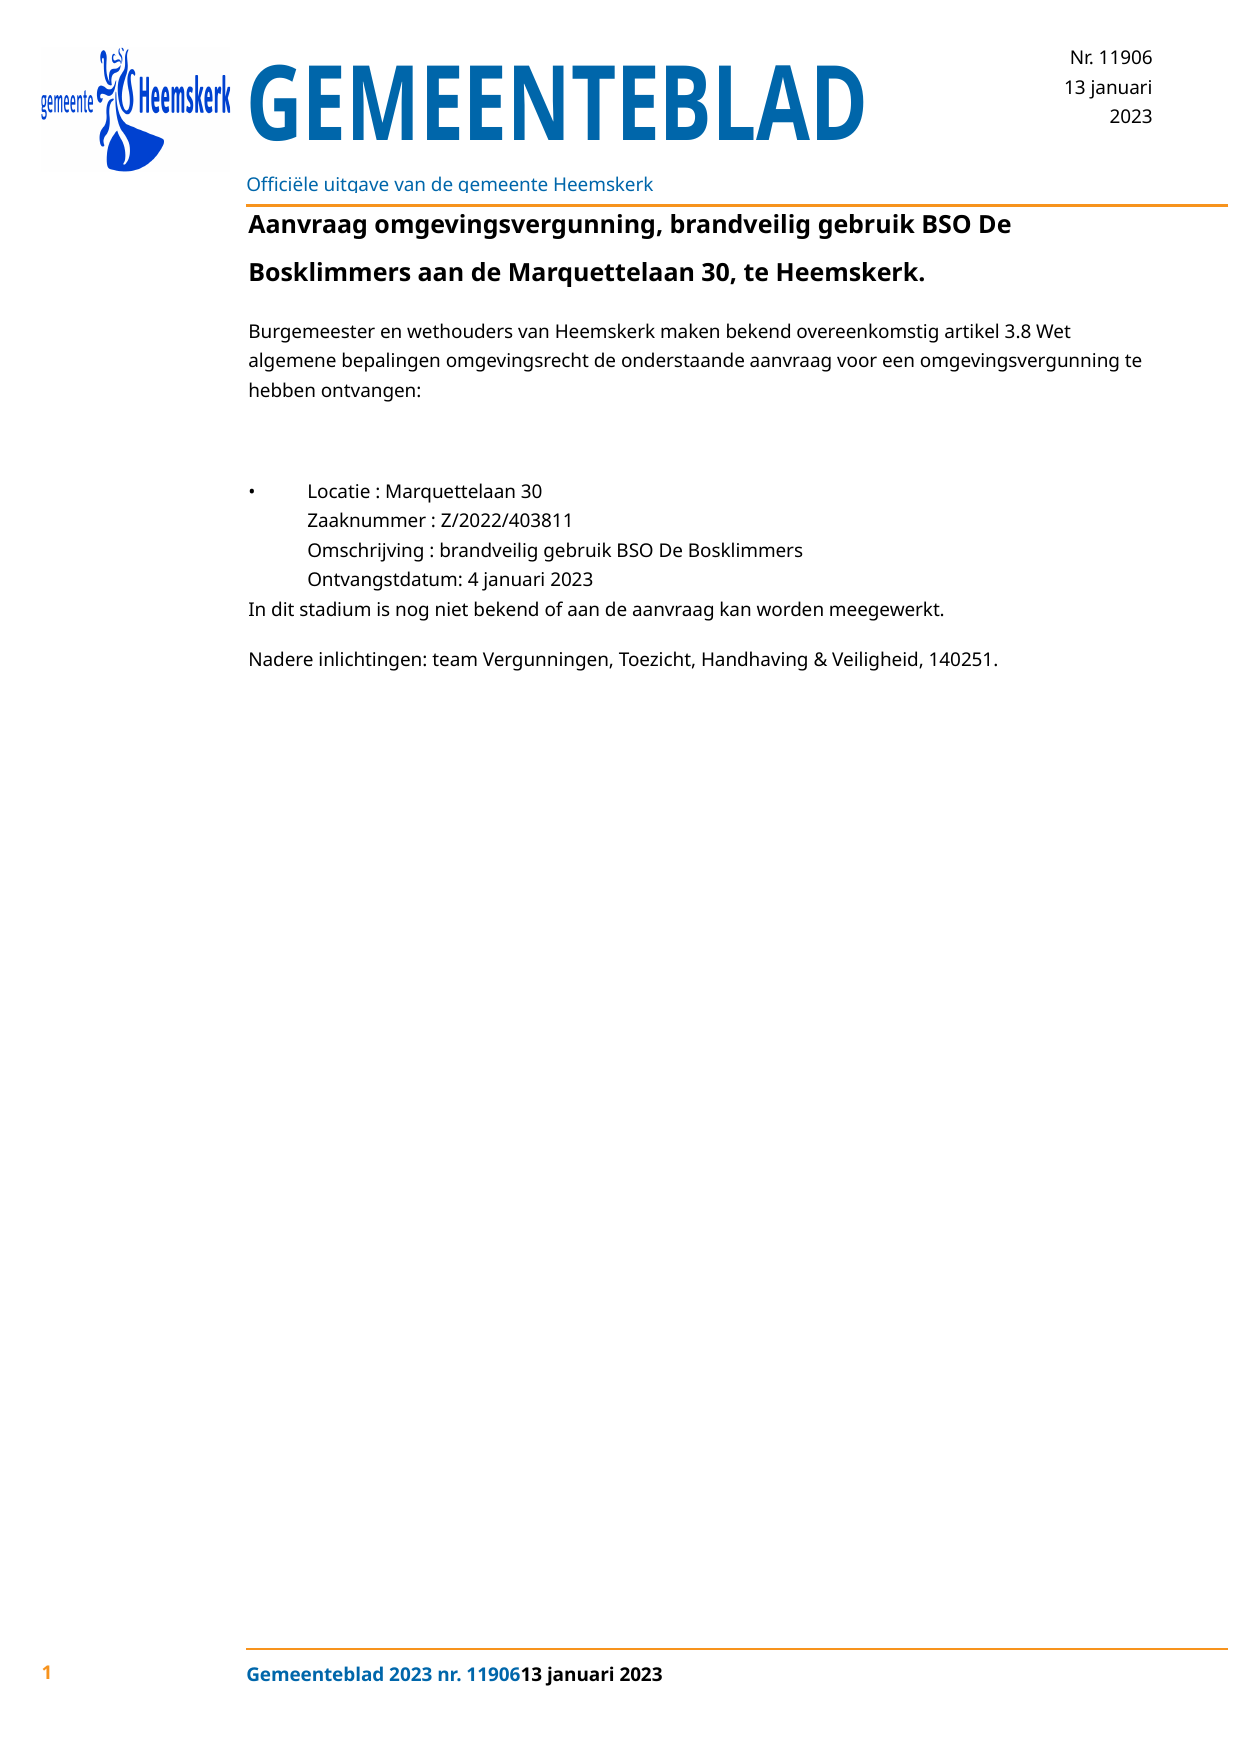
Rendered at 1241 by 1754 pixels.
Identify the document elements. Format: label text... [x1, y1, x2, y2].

text Aanvraag omgevingsvergunning, brandveilig gebruik BSO De Bosklimmers aan de Marquettelaan 30, te Heemskerk. [248, 207, 1152, 288]
list Locatie : Marquettelaan 30 [248, 478, 1152, 504]
text Burgemeester en wethouders van Heemskerk maken bekend overeenkomstig artikel 3.8 Wet algemene bepalingen omgevingsrecht de onderstaande aanvraag voor een omgevingsvergunning te hebben ontvangen: [248, 318, 1152, 403]
text In dit stadium is nog niet bekend of aan de aanvraag kan worden meegewerkt. [248, 596, 1152, 622]
list Ontvangstdatum: 4 januari 2023 [248, 567, 1152, 592]
list Omschrijving : brandveilig gebruik BSO De Bosklimmers [248, 537, 1152, 563]
picture [41, 47, 231, 172]
list Zaaknummer : Z/2022/403811 [248, 507, 1152, 533]
text Nadere inlichtingen: team Vergunningen, Toezicht, Handhaving & Veiligheid, 140251. [248, 647, 1152, 672]
